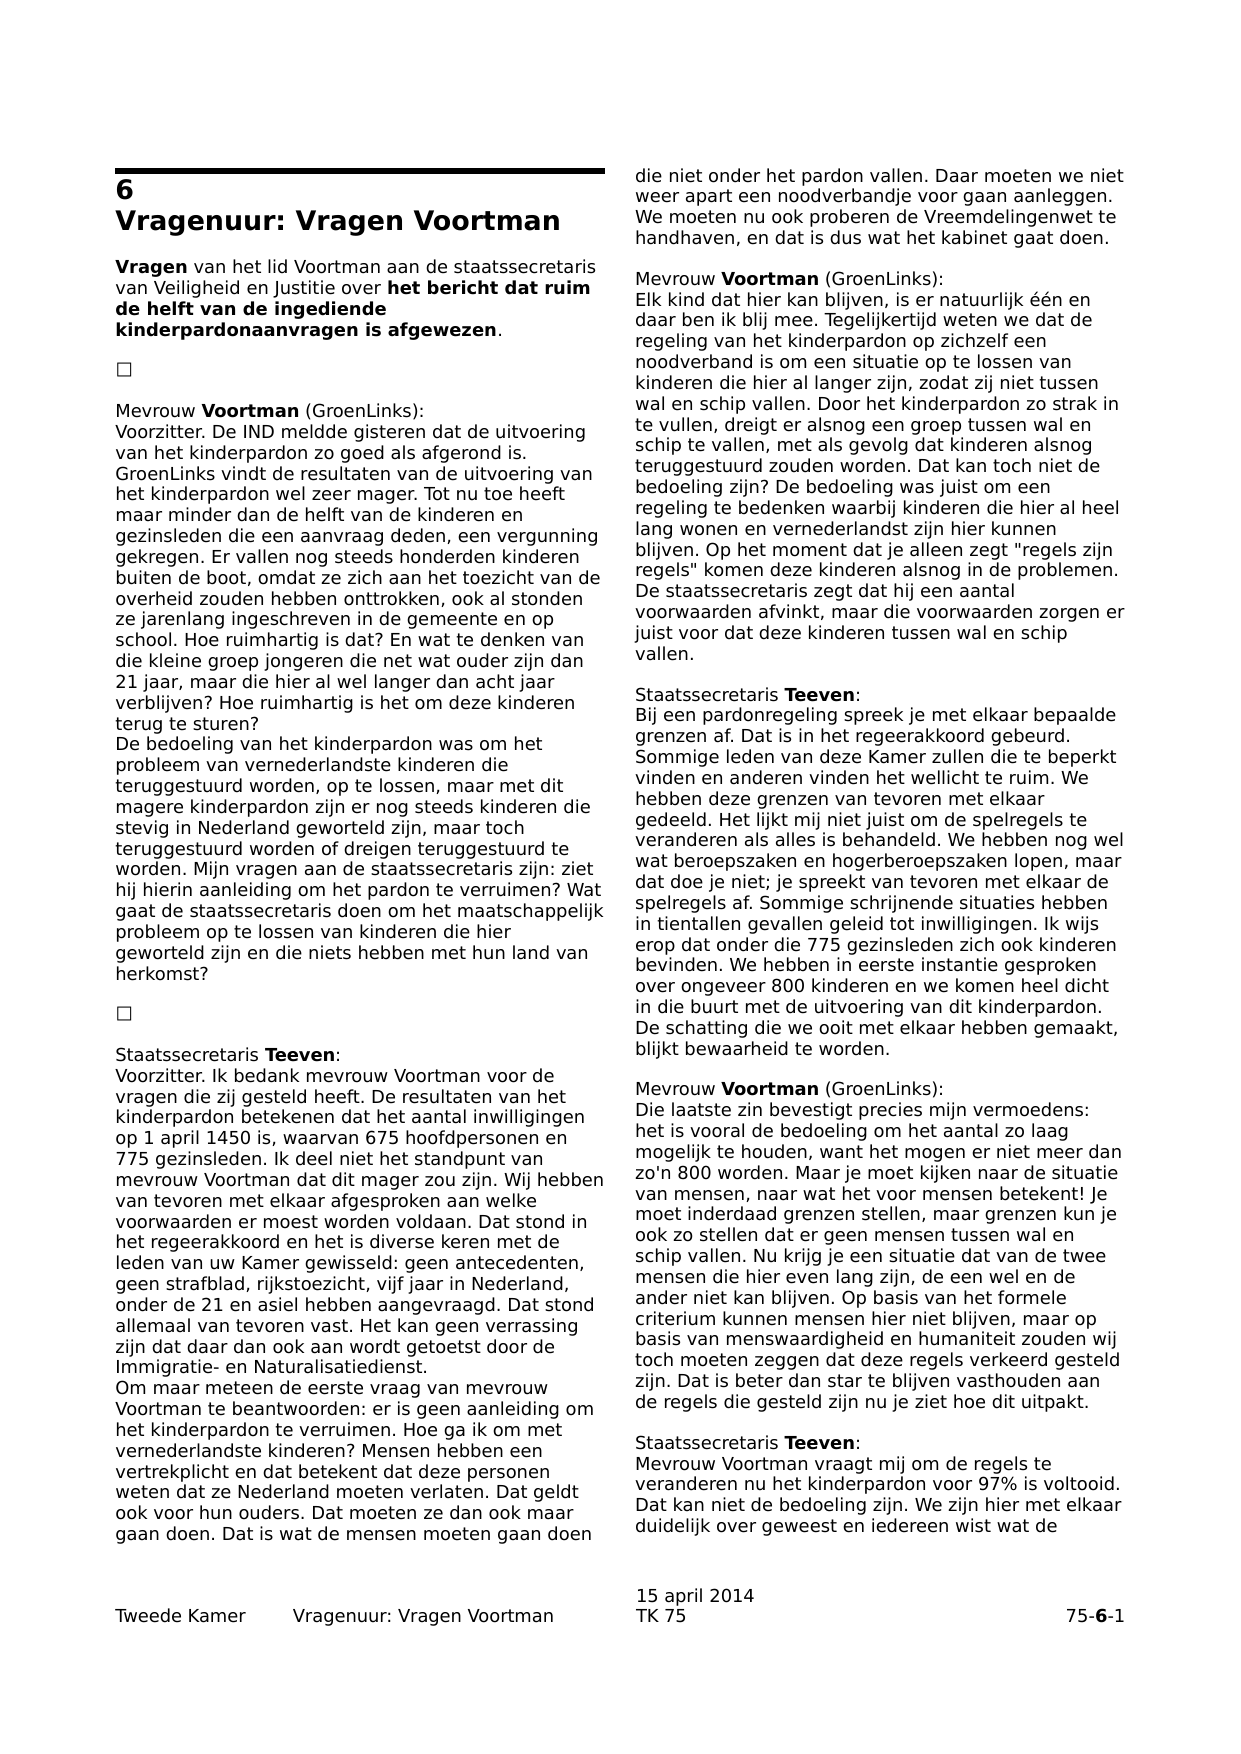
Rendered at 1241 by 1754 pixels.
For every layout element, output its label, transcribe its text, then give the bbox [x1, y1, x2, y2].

text De bedoeling van het kinderpardon was om het probleem van vernederlandste kinderen die teruggestuurd worden, op te lossen, maar met dit magere kinderpardon zijn er nog steeds kinderen die stevig in Nederland geworteld zijn, maar toch teruggestuurd worden of dreigen teruggestuurd te worden. Mijn vragen aan de staatssecretaris zijn: ziet hij hierin aanleiding om het pardon te verruimen? Wat gaat de staatssecretaris doen om het maatschappelijk probleem op te lossen van kinderen die hier geworteld zijn en die niets hebben met hun land van herkomst? [115, 734, 605, 984]
text Voorzitter. De IND meldde gisteren dat de uitvoering van het kinderpardon zo goed als afgerond is. GroenLinks vindt de resultaten van de uitvoering van het kinderpardon wel zeer mager. Tot nu toe heeft maar minder dan de helft van de kinderen en gezinsleden die een aanvraag deden, een vergunning gekregen. Er vallen nog steeds honderden kinderen buiten de boot, omdat ze zich aan het toezicht van de overheid zouden hebben onttrokken, ook al stonden ze jarenlang ingeschreven in de gemeente en op school. Hoe ruimhartig is dat? En wat te denken van die kleine groep jongeren die net wat ouder zijn dan 21 jaar, maar die hier al wel langer dan acht jaar verblijven? Hoe ruimhartig is het om deze kinderen terug te sturen? [115, 422, 605, 734]
text Staatssecretaris Teeven: [635, 1432, 1125, 1453]
text Mevrouw Voortman vraagt mij om de regels te veranderen nu het kinderpardon voor 97% is voltooid. Dat kan niet de bedoeling zijn. We zijn hier met elkaar duidelijk over geweest en iedereen wist wat de [635, 1453, 1125, 1537]
text Mevrouw Voortman (GroenLinks): [115, 401, 605, 422]
text Mevrouw Voortman (GroenLinks): [635, 1079, 1125, 1100]
text die niet onder het pardon vallen. Daar moeten we niet weer apart een noodverbandje voor gaan aanleggen. We moeten nu ook proberen de Vreemdelingenwet te handhaven, en dat is dus wat het kabinet gaat doen. [635, 165, 1125, 249]
text ⬜ [115, 1004, 605, 1025]
text Die laatste zin bevestigt precies mijn vermoedens: het is vooral de bedoeling om het aantal zo laag mogelijk te houden, want het mogen er niet meer dan zo'n 800 worden. Maar je moet kijken naar de situatie van mensen, naar wat het voor mensen betekent! Je moet inderdaad grenzen stellen, maar grenzen kun je ook zo stellen dat er geen mensen tussen wal en schip vallen. Nu krijg je een situatie dat van de twee mensen die hier even lang zijn, de een wel en de ander niet kan blijven. Op basis van het formele criterium kunnen mensen hier niet blijven, maar op basis van menswaardigheid en humaniteit zouden wij toch moeten zeggen dat deze regels verkeerd gesteld zijn. Dat is beter dan star te blijven vasthouden aan de regels die gesteld zijn nu je ziet hoe dit uitpakt. [635, 1100, 1125, 1412]
text Elk kind dat hier kan blijven, is er natuurlijk één en daar ben ik blij mee. Tegelijkertijd weten we dat de regeling van het kinderpardon op zichzelf een noodverband is om een situatie op te lossen van kinderen die hier al langer zijn, zodat zij niet tussen wal en schip vallen. Door het kinderpardon zo strak in te vullen, dreigt er alsnog een groep tussen wal en schip te vallen, met als gevolg dat kinderen alsnog teruggestuurd zouden worden. Dat kan toch niet de bedoeling zijn? De bedoeling was juist om een regeling te bedenken waarbij kinderen die hier al heel lang wonen en vernederlandst zijn hier kunnen blijven. Op het moment dat je alleen zegt "regels zijn regels" komen deze kinderen alsnog in de problemen. De staatssecretaris zegt dat hij een aantal voorwaarden afvinkt, maar die voorwaarden zorgen er juist voor dat deze kinderen tussen wal en schip vallen. [635, 289, 1125, 664]
text Vragen van het lid Voortman aan de staatssecretaris van Veiligheid en Justitie over het bericht dat ruim de helft van de ingediende kinderpardonaanvragen is afgewezen. [115, 257, 605, 340]
text ⬜ [115, 360, 605, 381]
text Staatssecretaris Teeven: [115, 1045, 605, 1066]
text Om maar meteen de eerste vraag van mevrouw Voortman te beantwoorden: er is geen aanleiding om het kinderpardon te verruimen. Hoe ga ik om met vernederlandste kinderen? Mensen hebben een vertrekplicht en dat betekent dat deze personen weten dat ze Nederland moeten verlaten. Dat geldt ook voor hun ouders. Dat moeten ze dan ook maar gaan doen. Dat is wat de mensen moeten gaan doen [115, 1378, 605, 1545]
text Mevrouw Voortman (GroenLinks): [635, 269, 1125, 289]
text Voorzitter. Ik bedank mevrouw Voortman voor de vragen die zij gesteld heeft. De resultaten van het kinderpardon betekenen dat het aantal inwilligingen op 1 april 1450 is, waarvan 675 hoofdpersonen en 775 gezinsleden. Ik deel niet het standpunt van mevrouw Voortman dat dit mager zou zijn. Wij hebben van tevoren met elkaar afgesproken aan welke voorwaarden er moest worden voldaan. Dat stond in het regeerakkoord en het is diverse keren met de leden van uw Kamer gewisseld: geen antecedenten, geen strafblad, rijkstoezicht, vijf jaar in Nederland, onder de 21 en asiel hebben aangevraagd. Dat stond allemaal van tevoren vast. Het kan geen verrassing zijn dat daar dan ook aan wordt getoetst door de Immigratie- en Naturalisatiedienst. [115, 1066, 605, 1378]
text Staatssecretaris Teeven: [635, 684, 1125, 705]
title 6 Vragenuur: Vragen Voortman [115, 174, 605, 237]
text Bij een pardonregeling spreek je met elkaar bepaalde grenzen af. Dat is in het regeerakkoord gebeurd. Sommige leden van deze Kamer zullen die te beperkt vinden en anderen vinden het wellicht te ruim. We hebben deze grenzen van tevoren met elkaar gedeeld. Het lijkt mij niet juist om de spelregels te veranderen als alles is behandeld. We hebben nog wel wat beroepszaken en hogerberoepszaken lopen, maar dat doe je niet; je spreekt van tevoren met elkaar de spelregels af. Sommige schrijnende situaties hebben in tientallen gevallen geleid tot inwilligingen. Ik wijs erop dat onder die 775 gezinsleden zich ook kinderen bevinden. We hebben in eerste instantie gesproken over ongeveer 800 kinderen en we komen heel dicht in die buurt met de uitvoering van dit kinderpardon. De schatting die we ooit met elkaar hebben gemaakt, blijkt bewaarheid te worden. [635, 705, 1125, 1059]
